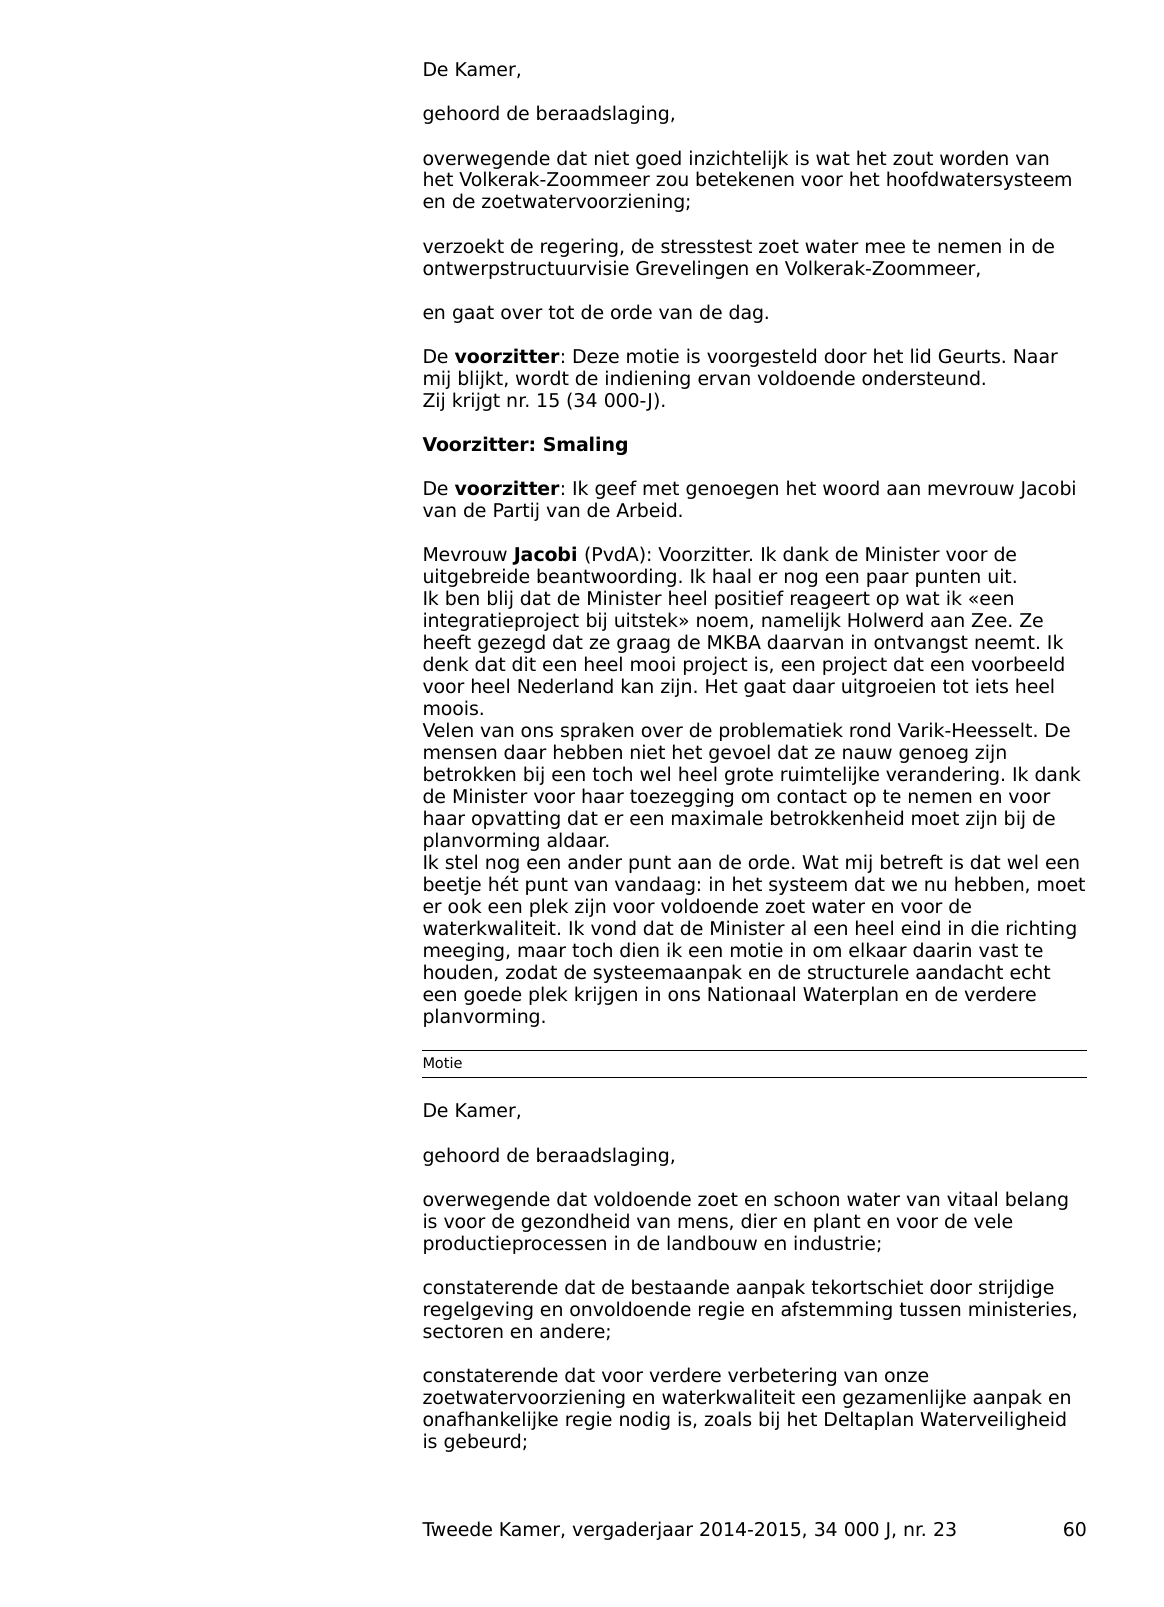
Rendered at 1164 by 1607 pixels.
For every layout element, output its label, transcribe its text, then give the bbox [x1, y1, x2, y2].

text De Kamer, [422, 1100, 1087, 1122]
text constaterende dat voor verdere verbetering van onze zoetwatervoorziening en waterkwaliteit een gezamenlijke aanpak en onafhankelijke regie nodig is, zoals bij het Deltaplan Waterveiligheid is gebeurd; [422, 1365, 1087, 1453]
subtitle Voorzitter: Smaling [422, 434, 1087, 456]
text Mevrouw Jacobi (PvdA): Voorzitter. Ik dank de Minister voor de uitgebreide beantwoording. Ik haal er nog een paar punten uit. [422, 544, 1087, 588]
text Zij krijgt nr. 15 (34 000-J). [422, 390, 1087, 412]
text overwegende dat voldoende zoet en schoon water van vitaal belang is voor de gezondheid van mens, dier en plant en voor de vele productieprocessen in de landbouw en industrie; [422, 1189, 1087, 1254]
text De voorzitter: Deze motie is voorgesteld door het lid Geurts. Naar mij blijkt, wordt de indiening ervan voldoende ondersteund. [422, 346, 1087, 390]
text De Kamer, [422, 59, 1087, 81]
text Ik stel nog een ander punt aan de orde. Wat mij betreft is dat wel een beetje hét punt van vandaag: in het systeem dat we nu hebben, moet er ook een plek zijn voor voldoende zoet water en voor de waterkwaliteit. Ik vond dat de Minister al een heel eind in die richting meeging, maar toch dien ik een motie in om elkaar daarin vast te houden, zodat de systeemaanpak en de structurele aandacht echt een goede plek krijgen in ons Nationaal Waterplan en de verdere planvorming. [422, 852, 1087, 1028]
text Velen van ons spraken over de problematiek rond Varik-Heesselt. De mensen daar hebben niet het gevoel dat ze nauw genoeg zijn betrokken bij een toch wel heel grote ruimtelijke verandering. Ik dank de Minister voor haar toezegging om contact op te nemen en voor haar opvatting dat er een maximale betrokkenheid moet zijn bij de planvorming aldaar. [422, 720, 1087, 852]
text De voorzitter: Ik geef met genoegen het woord aan mevrouw Jacobi van de Partij van de Arbeid. [422, 478, 1087, 522]
text verzoekt de regering, de stresstest zoet water mee te nemen in de ontwerpstructuurvisie Grevelingen en Volkerak-Zoommeer, [422, 236, 1087, 279]
text gehoord de beraadslaging, [422, 103, 1087, 125]
table_header Motie [422, 1051, 1087, 1077]
text en gaat over tot de orde van de dag. [422, 302, 1087, 324]
text gehoord de beraadslaging, [422, 1144, 1087, 1166]
text overwegende dat niet goed inzichtelijk is wat het zout worden van het Volkerak-Zoommeer zou betekenen voor het hoofdwatersysteem en de zoetwatervoorziening; [422, 147, 1087, 213]
text constaterende dat de bestaande aanpak tekortschiet door strijdige regelgeving en onvoldoende regie en afstemming tussen ministeries, sectoren en andere; [422, 1277, 1087, 1343]
text Ik ben blij dat de Minister heel positief reageert op wat ik «een integratieproject bij uitstek» noem, namelijk Holwerd aan Zee. Ze heeft gezegd dat ze graag de MKBA daarvan in ontvangst neemt. Ik denk dat dit een heel mooi project is, een project dat een voorbeeld voor heel Nederland kan zijn. Het gaat daar uitgroeien tot iets heel moois. [422, 588, 1087, 720]
